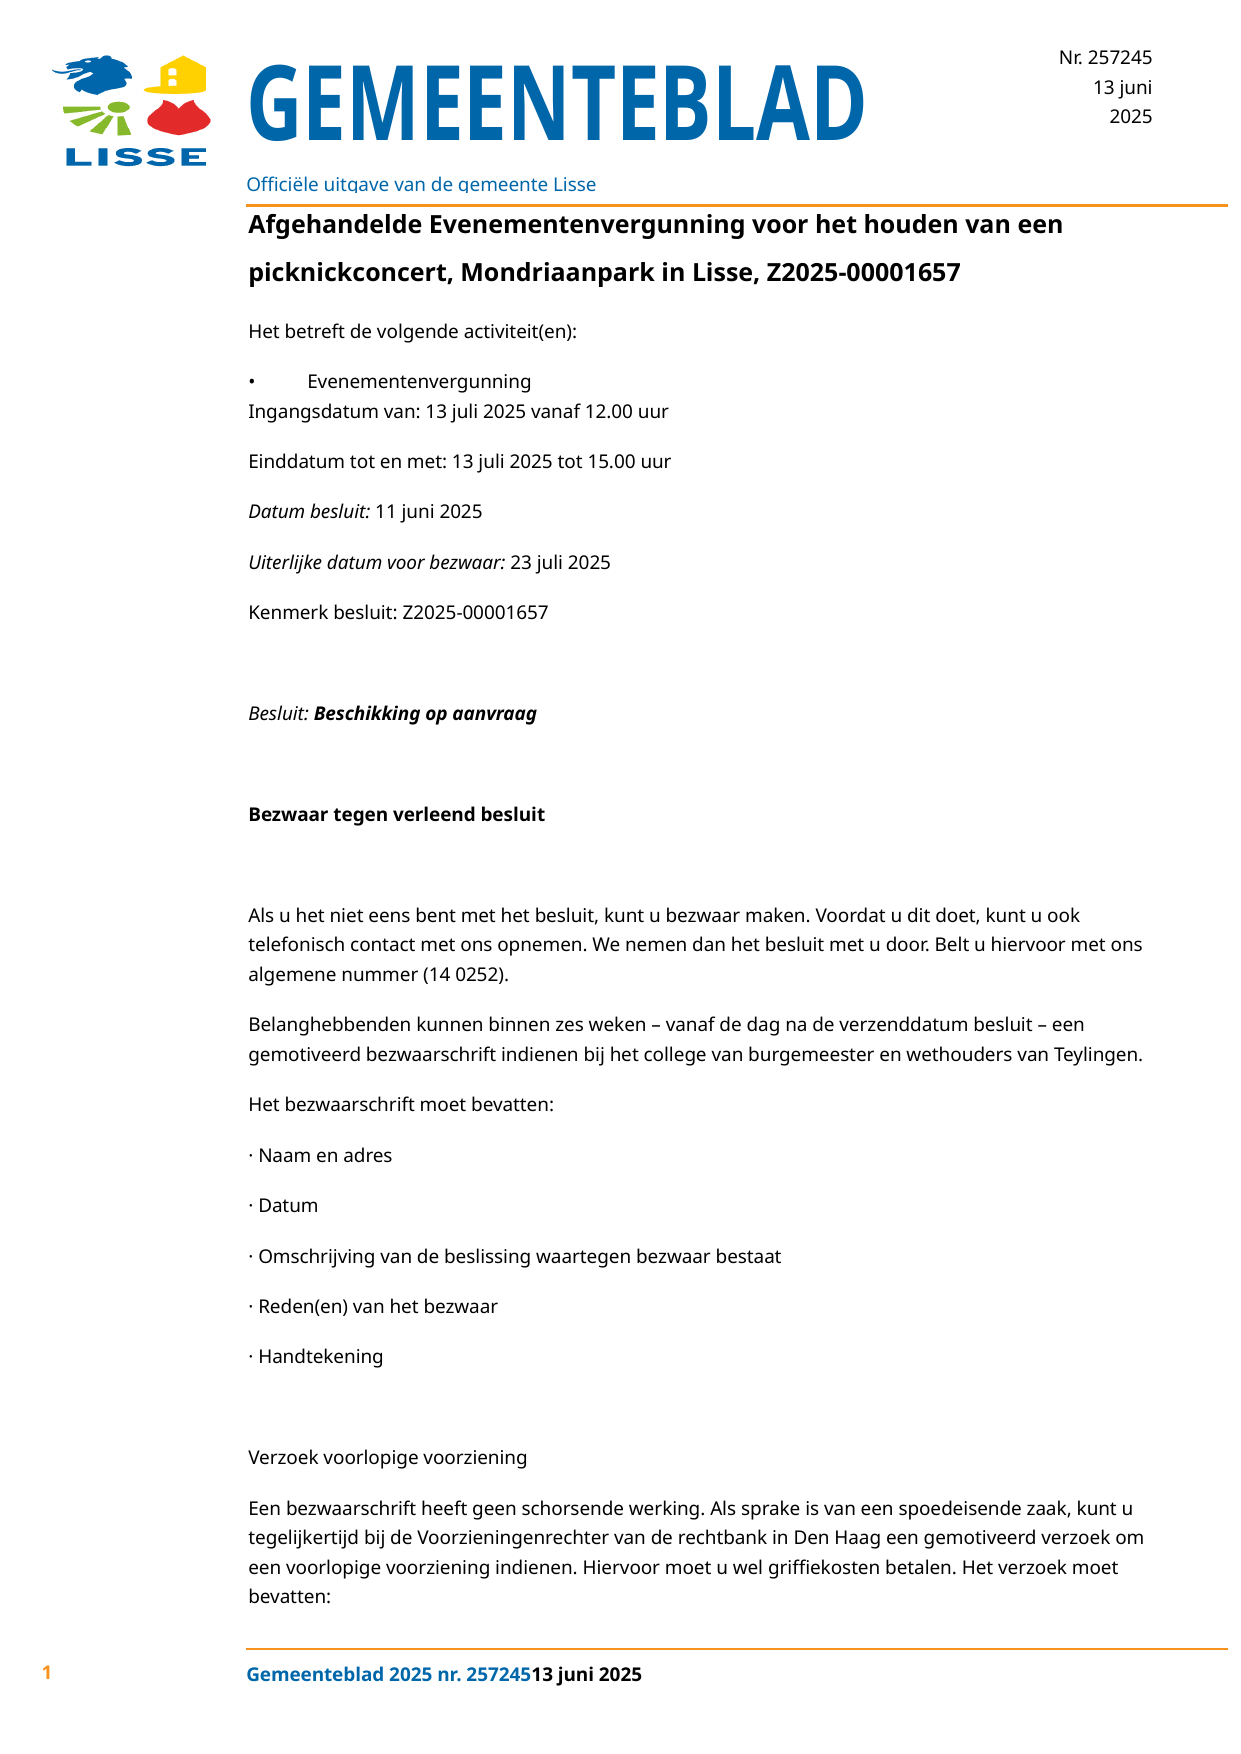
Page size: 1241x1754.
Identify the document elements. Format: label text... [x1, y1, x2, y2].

text Een bezwaarschrift heeft geen schorsende werking. Als sprake is van een spoedeisende zaak, kunt u tegelijkertijd bij de Voorzieningenrechter van de rechtbank in Den Haag een gemotiveerd verzoek om een voorlopige voorziening indienen. Hiervoor moet u wel griffiekosten betalen. Het verzoek moet bevatten: [248, 1495, 1152, 1609]
text · Datum [248, 1192, 1152, 1218]
text Uiterlijke datum voor bezwaar: 23 juli 2025 [248, 549, 1152, 575]
text Kenmerk besluit: Z2025-00001657 [248, 599, 1152, 625]
text Verzoek voorlopige voorziening [248, 1444, 1152, 1470]
picture [41, 47, 231, 172]
text Het bezwaarschrift moet bevatten: [248, 1092, 1152, 1117]
text Besluit: Beschikking op aanvraag [248, 700, 1152, 726]
text Als u het niet eens bent met het besluit, kunt u bezwaar maken. Voordat u dit doet, kunt u ook telefonisch contact met ons opnemen. We nemen dan het besluit met u door. Belt u hiervoor met ons algemene nummer (14 0252). [248, 902, 1152, 987]
list Evenementenvergunning [248, 368, 1152, 394]
text · Naam en adres [248, 1142, 1152, 1168]
text Afgehandelde Evenementenvergunning voor het houden van een picknickconcert, Mondriaanpark in Lisse, Z2025-00001657 [248, 207, 1152, 288]
text Ingangsdatum van: 13 juli 2025 vanaf 12.00 uur [248, 398, 1152, 424]
text · Reden(en) van het bezwaar [248, 1293, 1152, 1319]
text Belanghebbenden kunnen binnen zes weken – vanaf de dag na de verzenddatum besluit – een gemotiveerd bezwaarschrift indienen bij het college van burgemeester en wethouders van Teylingen. [248, 1012, 1152, 1067]
text Het betreft de volgende activiteit(en): [248, 318, 1152, 344]
text · Handtekening [248, 1344, 1152, 1369]
text Datum besluit: 11 juni 2025 [248, 499, 1152, 524]
text · Omschrijving van de beslissing waartegen bezwaar bestaat [248, 1243, 1152, 1269]
text Bezwaar tegen verleend besluit [248, 801, 1152, 827]
text Einddatum tot en met: 13 juli 2025 tot 15.00 uur [248, 448, 1152, 474]
